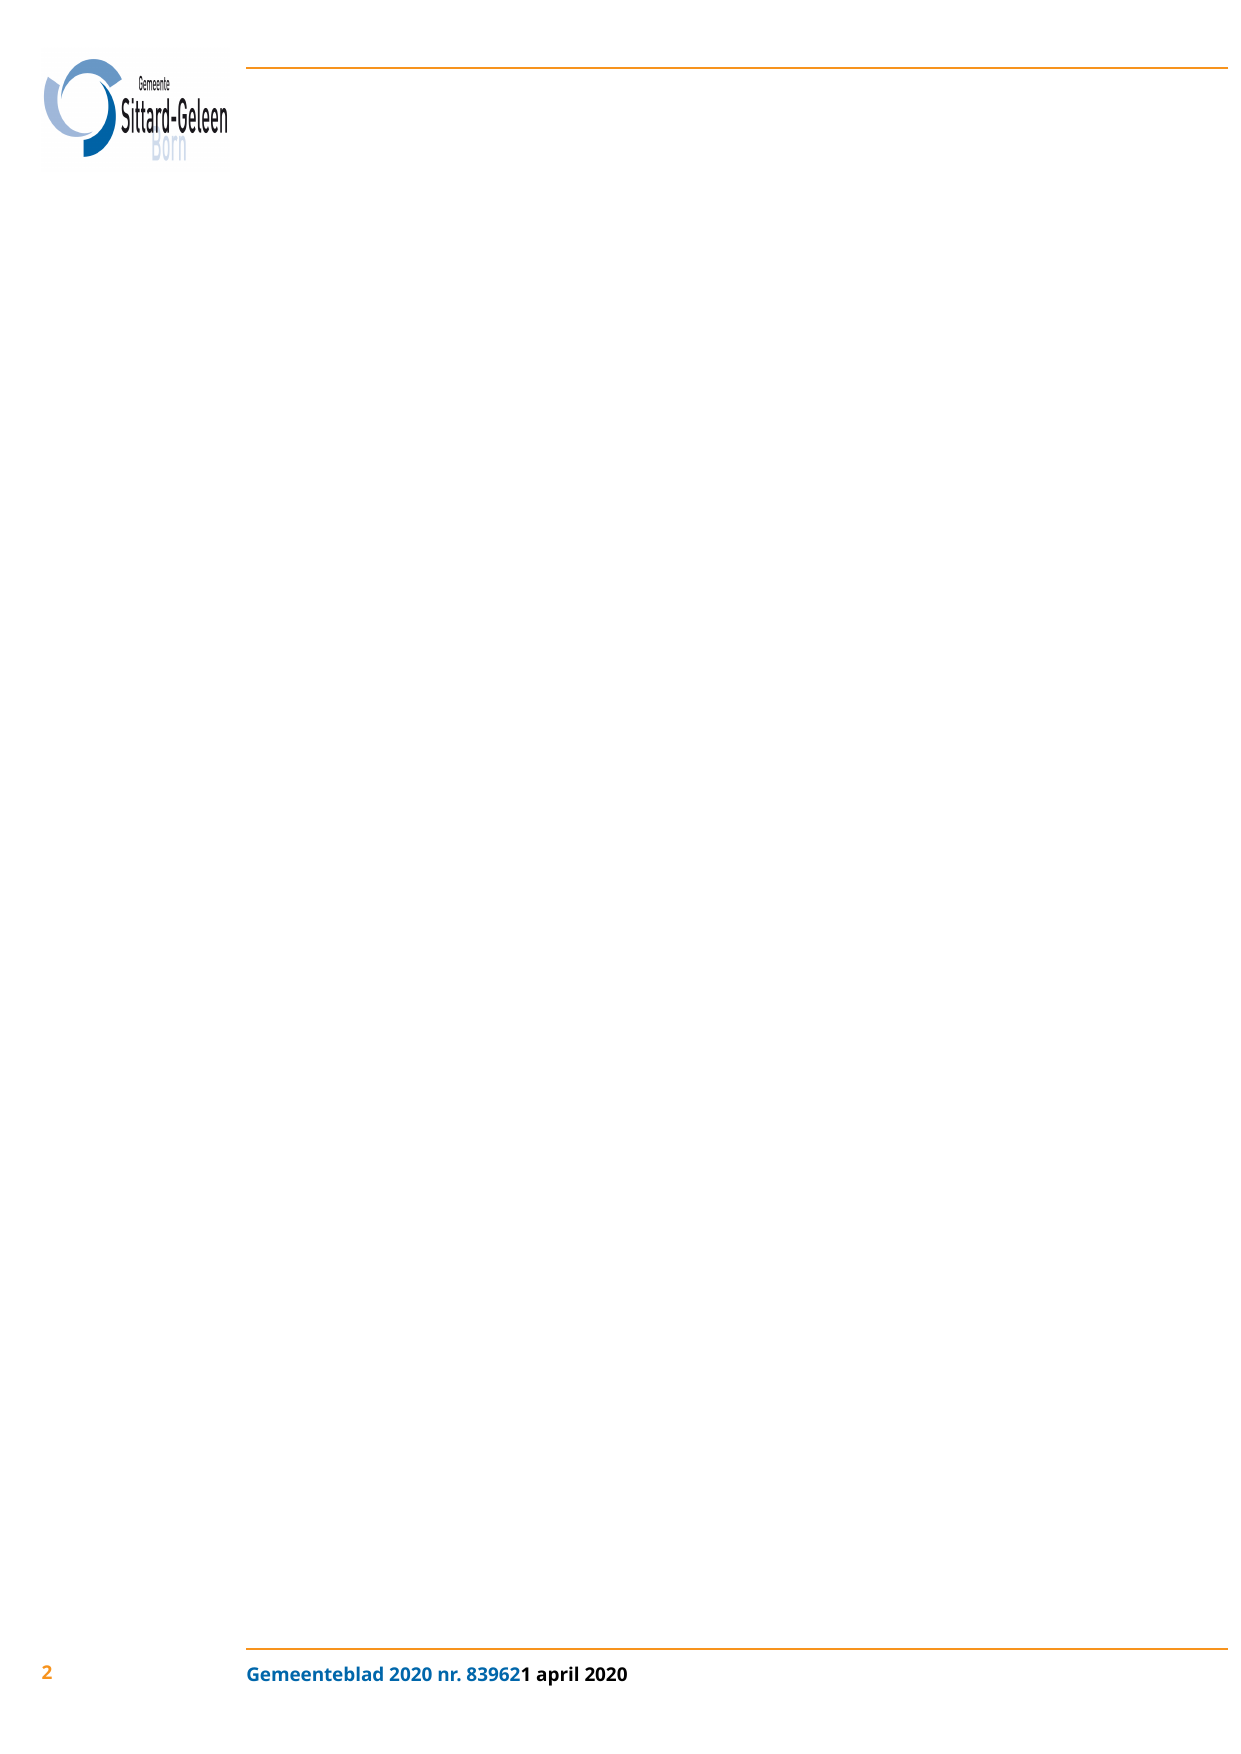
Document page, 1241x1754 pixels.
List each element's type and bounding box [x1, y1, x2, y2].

picture [41, 47, 231, 172]
